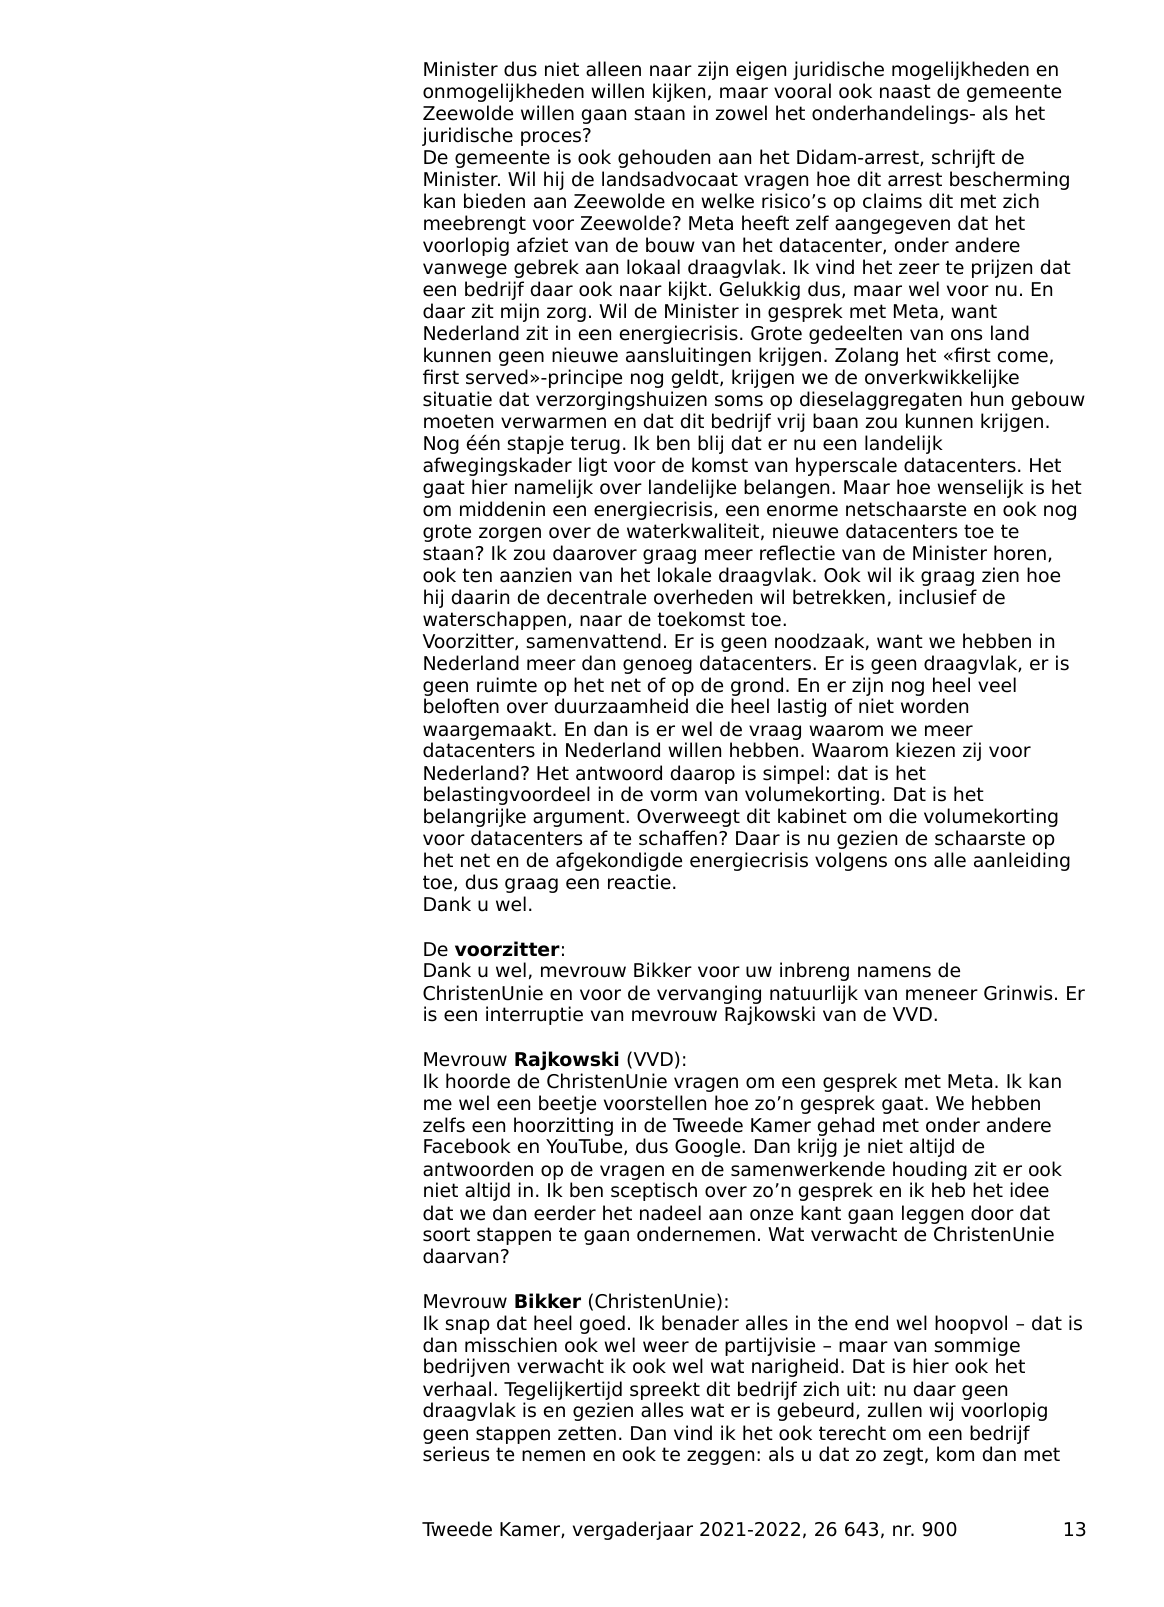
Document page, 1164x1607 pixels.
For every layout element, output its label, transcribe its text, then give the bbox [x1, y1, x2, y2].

text Mevrouw Bikker (ChristenUnie): [422, 1291, 1087, 1312]
text Dank u wel, mevrouw Bikker voor uw inbreng namens de ChristenUnie en voor de vervanging natuurlijk van meneer Grinwis. Er is een interruptie van mevrouw Rajkowski van de VVD. [422, 960, 1087, 1026]
text Nog één stapje terug. Ik ben blij dat er nu een landelijk afwegingskader ligt voor de komst van hyperscale datacenters. Het gaat hier namelijk over landelijke belangen. Maar hoe wenselijk is het om middenin een energiecrisis, een enorme netschaarste en ook nog grote zorgen over de waterkwaliteit, nieuwe datacenters toe te staan? Ik zou daarover graag meer reflectie van de Minister horen, ook ten aanzien van het lokale draagvlak. Ook wil ik graag zien hoe hij daarin de decentrale overheden wil betrekken, inclusief de waterschappen, naar de toekomst toe. [422, 433, 1087, 631]
text Dank u wel. [422, 894, 1087, 916]
text Ik snap dat heel goed. Ik benader alles in the end wel hoopvol – dat is dan misschien ook wel weer de partijvisie – maar van sommige bedrijven verwacht ik ook wel wat narigheid. Dat is hier ook het verhaal. Tegelijkertijd spreekt dit bedrijf zich uit: nu daar geen draagvlak is en gezien alles wat er is gebeurd, zullen wij voorlopig geen stappen zetten. Dan vind ik het ook terecht om een bedrijf serieus te nemen en ook te zeggen: als u dat zo zegt, kom dan met [422, 1312, 1087, 1466]
text De voorzitter: [422, 938, 1087, 960]
text Ik hoorde de ChristenUnie vragen om een gesprek met Meta. Ik kan me wel een beetje voorstellen hoe zo’n gesprek gaat. We hebben zelfs een hoorzitting in de Tweede Kamer gehad met onder andere Facebook en YouTube, dus Google. Dan krijg je niet altijd de antwoorden op de vragen en de samenwerkende houding zit er ook niet altijd in. Ik ben sceptisch over zo’n gesprek en ik heb het idee dat we dan eerder het nadeel aan onze kant gaan leggen door dat soort stappen te gaan ondernemen. Wat verwacht de ChristenUnie daarvan? [422, 1071, 1087, 1268]
text Voorzitter, samenvattend. Er is geen noodzaak, want we hebben in Nederland meer dan genoeg datacenters. Er is geen draagvlak, er is geen ruimte op het net of op de grond. En er zijn nog heel veel beloften over duurzaamheid die heel lastig of niet worden waargemaakt. En dan is er wel de vraag waarom we meer datacenters in Nederland willen hebben. Waarom kiezen zij voor Nederland? Het antwoord daarop is simpel: dat is het belastingvoordeel in de vorm van volumekorting. Dat is het belangrijke argument. Overweegt dit kabinet om die volumekorting voor datacenters af te schaffen? Daar is nu gezien de schaarste op het net en de afgekondigde energiecrisis volgens ons alle aanleiding toe, dus graag een reactie. [422, 631, 1087, 894]
text Mevrouw Rajkowski (VVD): [422, 1048, 1087, 1071]
text De gemeente is ook gehouden aan het Didam-arrest, schrijft de Minister. Wil hij de landsadvocaat vragen hoe dit arrest bescherming kan bieden aan Zeewolde en welke risico’s op claims dit met zich meebrengt voor Zeewolde? Meta heeft zelf aangegeven dat het voorlopig afziet van de bouw van het datacenter, onder andere vanwege gebrek aan lokaal draagvlak. Ik vind het zeer te prijzen dat een bedrijf daar ook naar kijkt. Gelukkig dus, maar wel voor nu. En daar zit mijn zorg. Wil de Minister in gesprek met Meta, want Nederland zit in een energiecrisis. Grote gedeelten van ons land kunnen geen nieuwe aansluitingen krijgen. Zolang het «first come, first served»-principe nog geldt, krijgen we de onverkwikkelijke situatie dat verzorgingshuizen soms op dieselaggregaten hun gebouw moeten verwarmen en dat dit bedrijf vrij baan zou kunnen krijgen. [422, 147, 1087, 433]
text Minister dus niet alleen naar zijn eigen juridische mogelijkheden en onmogelijkheden willen kijken, maar vooral ook naast de gemeente Zeewolde willen gaan staan in zowel het onderhandelings- als het juridische proces? [422, 59, 1087, 147]
